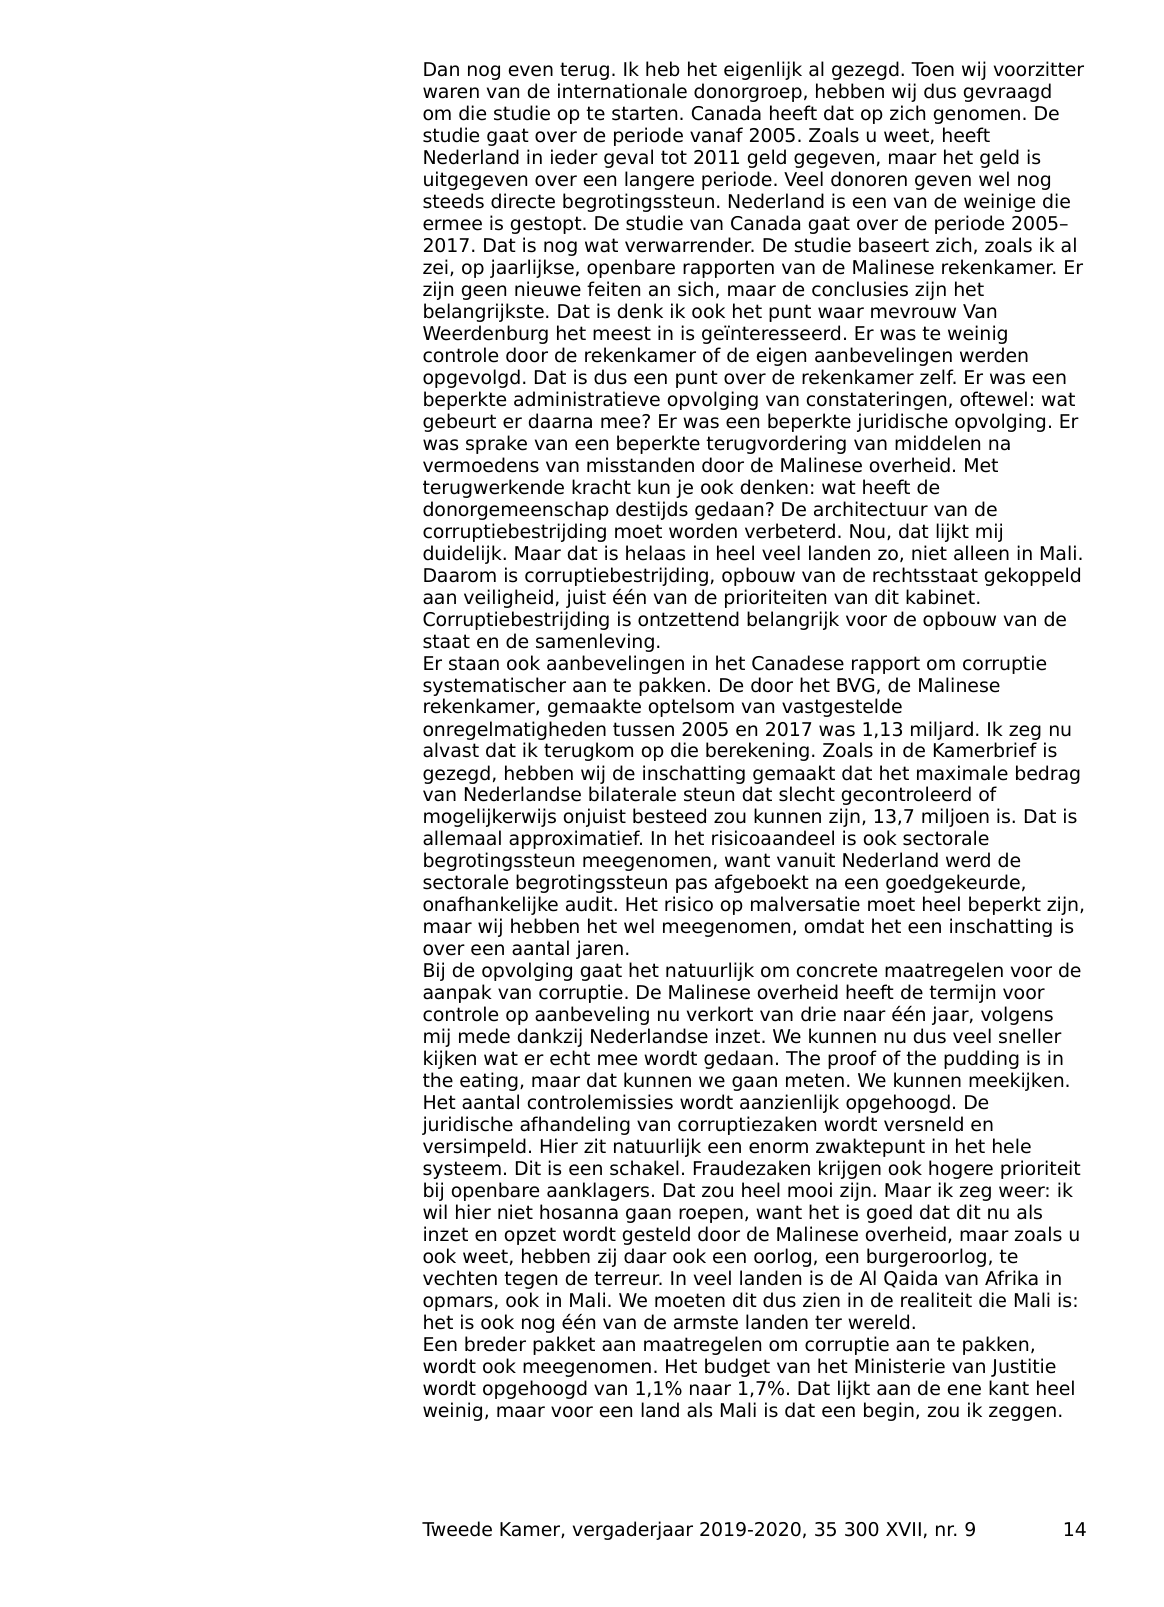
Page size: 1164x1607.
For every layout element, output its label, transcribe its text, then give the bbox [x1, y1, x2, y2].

text Bij de opvolging gaat het natuurlijk om concrete maatregelen voor de aanpak van corruptie. De Malinese overheid heeft de termijn voor controle op aanbeveling nu verkort van drie naar één jaar, volgens mij mede dankzij Nederlandse inzet. We kunnen nu dus veel sneller kijken wat er echt mee wordt gedaan. The proof of the pudding is in the eating, maar dat kunnen we gaan meten. We kunnen meekijken. Het aantal controlemissies wordt aanzienlijk opgehoogd. De juridische afhandeling van corruptiezaken wordt versneld en versimpeld. Hier zit natuurlijk een enorm zwaktepunt in het hele systeem. Dit is een schakel. Fraudezaken krijgen ook hogere prioriteit bij openbare aanklagers. Dat zou heel mooi zijn. Maar ik zeg weer: ik wil hier niet hosanna gaan roepen, want het is goed dat dit nu als inzet en opzet wordt gesteld door de Malinese overheid, maar zoals u ook weet, hebben zij daar ook een oorlog, een burgeroorlog, te vechten tegen de terreur. In veel landen is de Al Qaida van Afrika in opmars, ook in Mali. We moeten dit dus zien in de realiteit die Mali is: het is ook nog één van de armste landen ter wereld. [422, 960, 1087, 1334]
text Er staan ook aanbevelingen in het Canadese rapport om corruptie systematischer aan te pakken. De door het BVG, de Malinese rekenkamer, gemaakte optelsom van vastgestelde onregelmatigheden tussen 2005 en 2017 was 1,13 miljard. Ik zeg nu alvast dat ik terugkom op die berekening. Zoals in de Kamerbrief is gezegd, hebben wij de inschatting gemaakt dat het maximale bedrag van Nederlandse bilaterale steun dat slecht gecontroleerd of mogelijkerwijs onjuist besteed zou kunnen zijn, 13,7 miljoen is. Dat is allemaal approximatief. In het risicoaandeel is ook sectorale begrotingssteun meegenomen, want vanuit Nederland werd de sectorale begrotingssteun pas afgeboekt na een goedgekeurde, onafhankelijke audit. Het risico op malversatie moet heel beperkt zijn, maar wij hebben het wel meegenomen, omdat het een inschatting is over een aantal jaren. [422, 652, 1087, 960]
text Dan nog even terug. Ik heb het eigenlijk al gezegd. Toen wij voorzitter waren van de internationale donorgroep, hebben wij dus gevraagd om die studie op te starten. Canada heeft dat op zich genomen. De studie gaat over de periode vanaf 2005. Zoals u weet, heeft Nederland in ieder geval tot 2011 geld gegeven, maar het geld is uitgegeven over een langere periode. Veel donoren geven wel nog steeds directe begrotingssteun. Nederland is een van de weinige die ermee is gestopt. De studie van Canada gaat over de periode 2005–2017. Dat is nog wat verwarrender. De studie baseert zich, zoals ik al zei, op jaarlijkse, openbare rapporten van de Malinese rekenkamer. Er zijn geen nieuwe feiten an sich, maar de conclusies zijn het belangrijkste. Dat is denk ik ook het punt waar mevrouw Van Weerdenburg het meest in is geïnteresseerd. Er was te weinig controle door de rekenkamer of de eigen aanbevelingen werden opgevolgd. Dat is dus een punt over de rekenkamer zelf. Er was een beperkte administratieve opvolging van constateringen, oftewel: wat gebeurt er daarna mee? Er was een beperkte juridische opvolging. Er was sprake van een beperkte terugvordering van middelen na vermoedens van misstanden door de Malinese overheid. Met terugwerkende kracht kun je ook denken: wat heeft de donorgemeenschap destijds gedaan? De architectuur van de corruptiebestrijding moet worden verbeterd. Nou, dat lijkt mij duidelijk. Maar dat is helaas in heel veel landen zo, niet alleen in Mali. Daarom is corruptiebestrijding, opbouw van de rechtsstaat gekoppeld aan veiligheid, juist één van de prioriteiten van dit kabinet. Corruptiebestrijding is ontzettend belangrijk voor de opbouw van de staat en de samenleving. [422, 59, 1087, 652]
text Een breder pakket aan maatregelen om corruptie aan te pakken, wordt ook meegenomen. Het budget van het Ministerie van Justitie wordt opgehoogd van 1,1% naar 1,7%. Dat lijkt aan de ene kant heel weinig, maar voor een land als Mali is dat een begin, zou ik zeggen. [422, 1334, 1087, 1422]
